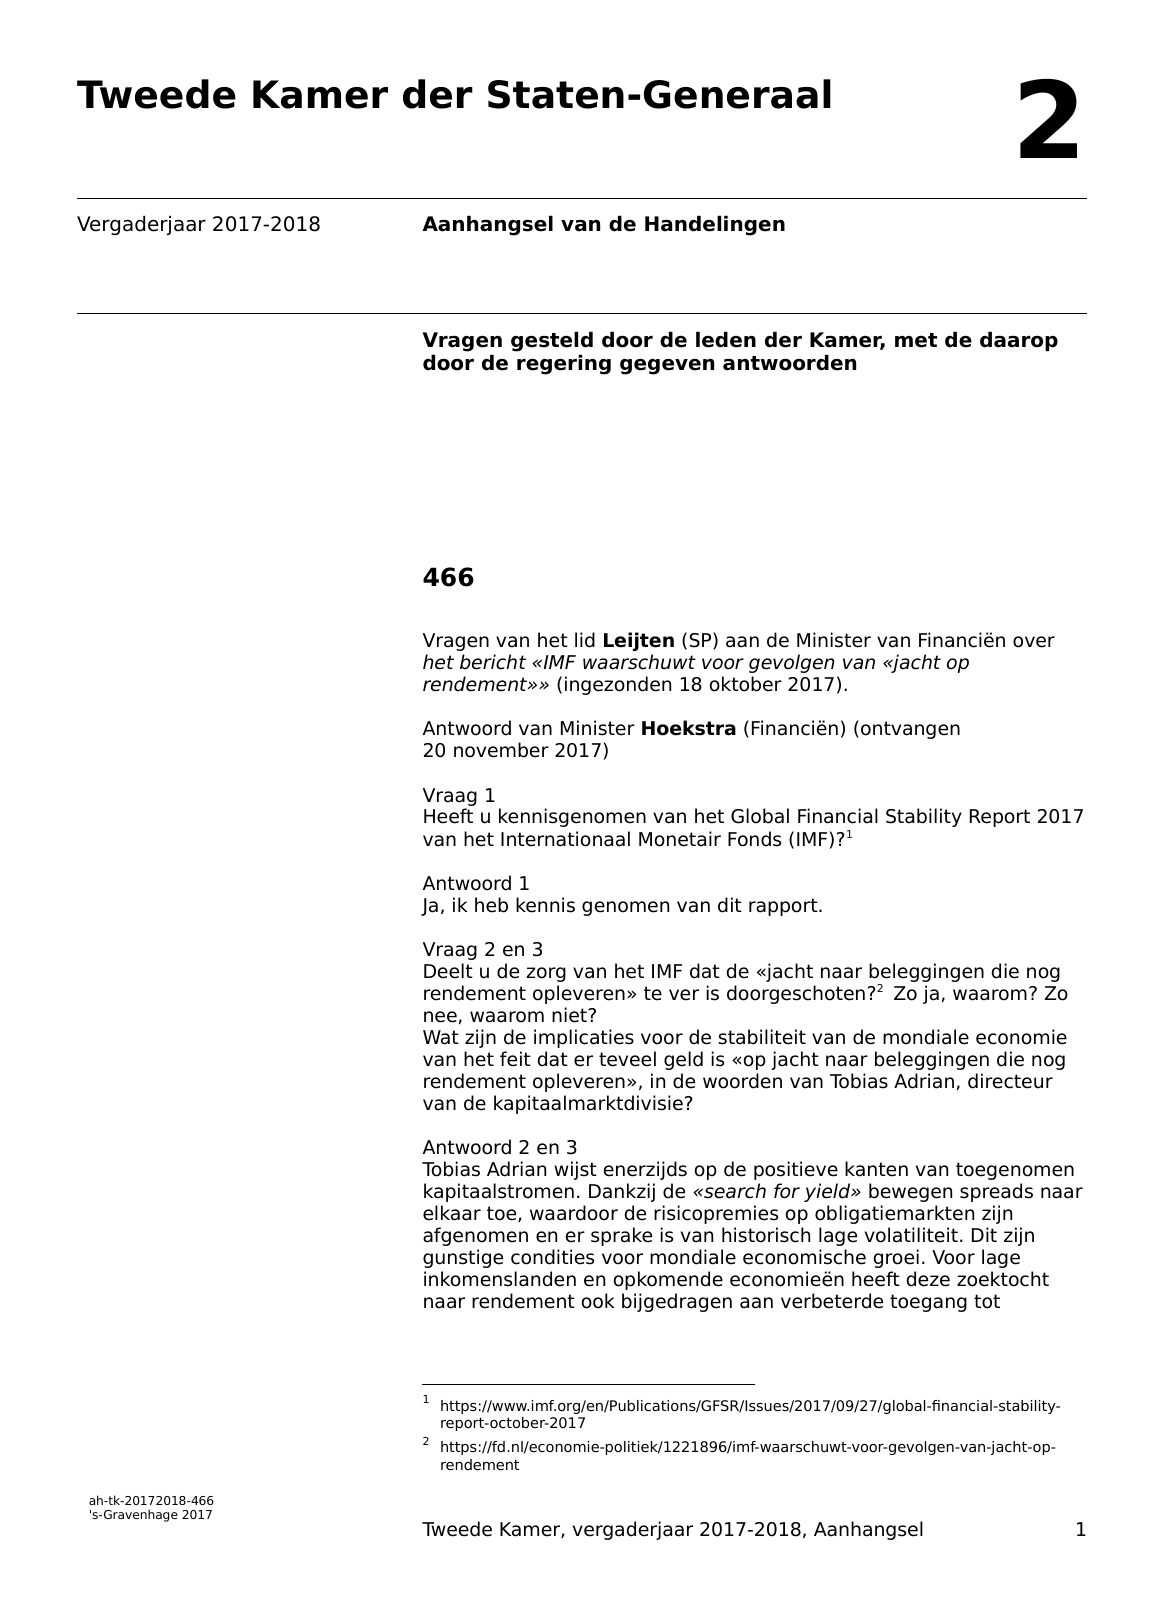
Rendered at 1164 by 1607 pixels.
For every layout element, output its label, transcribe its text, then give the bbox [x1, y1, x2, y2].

table_cell Vragen gesteld door de leden der Kamer, met de daarop door de regering gegeven antwoorden [422, 314, 1087, 375]
text Heeft u kennisgenomen van het Global Financial Stability Report 2017 van het Internationaal Monetair Fonds (IMF)? [422, 806, 1087, 850]
text Vraag 2 en 3 [422, 939, 1087, 961]
text 's-Gravenhage 2017 [88, 1508, 323, 1522]
text Antwoord 2 en 3 [422, 1137, 1087, 1159]
table_cell Aanhangsel van de Handelingen [422, 199, 1087, 313]
text Antwoord van Minister Hoekstra (Financiën) (ontvangen 20 november 2017) [422, 718, 1087, 762]
text Deelt u de zorg van het IMF dat de «jacht naar beleggingen die nog rendement opleveren» te ver is doorgeschoten? Zo ja, waarom? Zo nee, waarom niet? [422, 961, 1087, 1027]
text ah-tk-20172018-466 [88, 1494, 323, 1508]
table_cell [77, 314, 422, 375]
text 466 [422, 563, 1087, 592]
text Vraag 1 [422, 784, 1087, 806]
text Vragen van het lid Leijten (SP) aan de Minister van Financiën over het bericht «IMF waarschuwt voor gevolgen van «jacht op rendement»» (ingezonden 18 oktober 2017). [422, 630, 1087, 696]
text https://www.imf.org/en/Publications/GFSR/Issues/2017/09/27/global-financial-stability-report-october-2017 [422, 1393, 1087, 1432]
table_header Tweede Kamer der Staten-Generaal [77, 59, 886, 198]
table_cell Vergaderjaar 2017-2018 [77, 199, 422, 313]
text https://fd.nl/economie-politiek/1221896/imf-waarschuwt-voor-gevolgen-van-jacht-op-rendement [422, 1435, 1087, 1474]
text Wat zijn de implicaties voor de stabiliteit van de mondiale economie van het feit dat er teveel geld is «op jacht naar beleggingen die nog rendement opleveren», in de woorden van Tobias Adrian, directeur van de kapitaalmarktdivisie? [422, 1027, 1087, 1114]
text Ja, ik heb kennis genomen van dit rapport. [422, 894, 1087, 917]
text Tobias Adrian wijst enerzijds op de positieve kanten van toegenomen kapitaalstromen. Dankzij de «search for yield» bewegen spreads naar elkaar toe, waardoor de risicopremies op obligatiemarkten zijn afgenomen en er sprake is van historisch lage volatiliteit. Dit zijn gunstige condities voor mondiale economische groei. Voor lage inkomenslanden en opkomende economieën heeft deze zoektocht naar rendement ook bijgedragen aan verbeterde toegang tot [422, 1159, 1087, 1313]
table_header 2 [886, 59, 1087, 198]
text Antwoord 1 [422, 873, 1087, 894]
